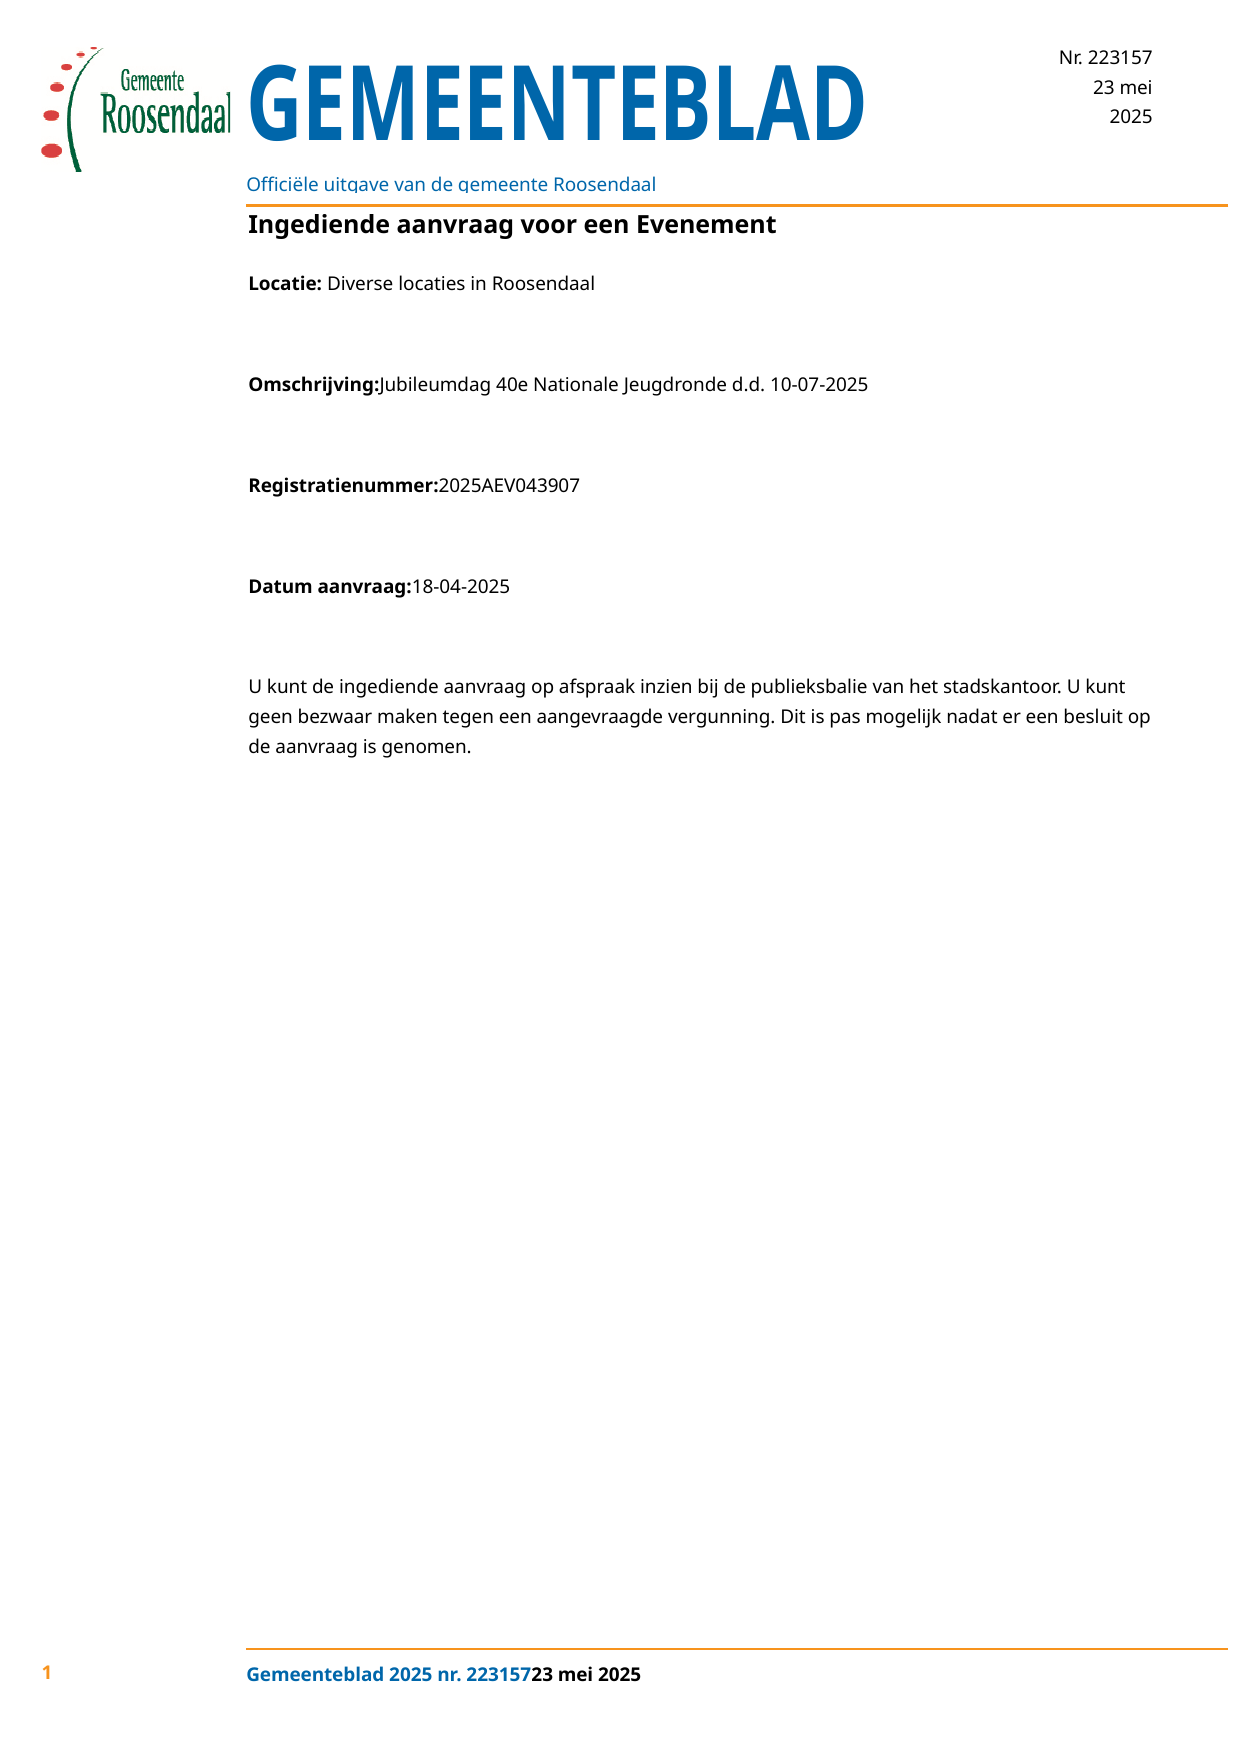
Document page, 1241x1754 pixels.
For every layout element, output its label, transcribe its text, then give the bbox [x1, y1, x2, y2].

text Ingediende aanvraag voor een Evenement [248, 207, 1152, 241]
text Registratienummer:2025AEV043907 [248, 472, 1152, 498]
text Omschrijving:Jubileumdag 40e Nationale Jeugdronde d.d. 10-07-2025 [248, 371, 1152, 397]
text Datum aanvraag:18-04-2025 [248, 573, 1152, 598]
text U kunt de ingediende aanvraag op afspraak inzien bij de publieksbalie van het stadskantoor. U kunt geen bezwaar maken tegen een aangevraagde vergunning. Dit is pas mogelijk nadat er een besluit op de aanvraag is genomen. [248, 674, 1152, 758]
picture [41, 47, 231, 172]
text Locatie: Diverse locaties in Roosendaal [248, 270, 1152, 296]
